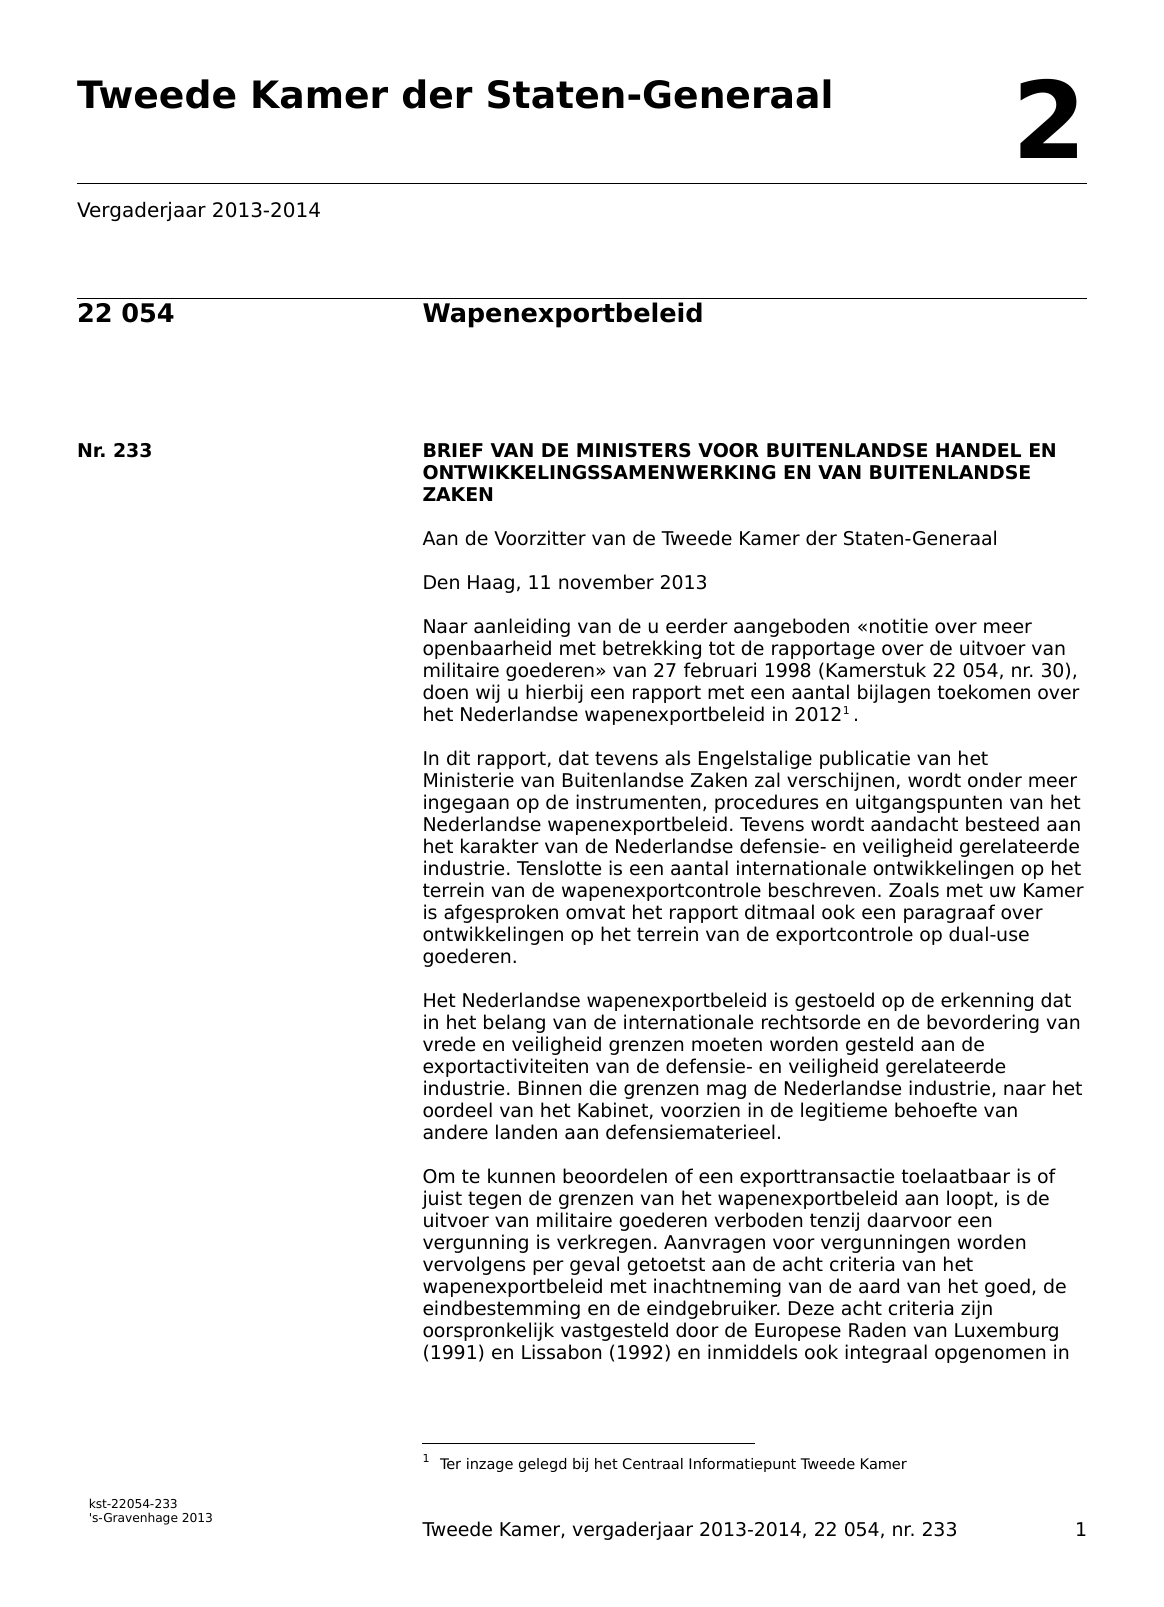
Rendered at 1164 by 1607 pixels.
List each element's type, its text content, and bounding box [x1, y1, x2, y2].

text kst-22054-233 [88, 1497, 323, 1511]
text Den Haag, 11 november 2013 [422, 572, 1087, 594]
subtitle Nr. 233 BRIEF VAN DE MINISTERS VOOR BUITENLANDSE HANDEL EN ONTWIKKELINGSSAMENWERKING EN VAN BUITENLANDSE ZAKEN [77, 440, 1087, 506]
text Aan de Voorzitter van de Tweede Kamer der Staten-Generaal [422, 528, 1087, 550]
text Om te kunnen beoordelen of een exporttransactie toelaatbaar is of juist tegen de grenzen van het wapenexportbeleid aan loopt, is de uitvoer van militaire goederen verboden tenzij daarvoor een vergunning is verkregen. Aanvragen voor vergunningen worden vervolgens per geval getoetst aan de acht criteria van het wapenexportbeleid met inachtneming van de aard van het goed, de eindbestemming en de eindgebruiker. Deze acht criteria zijn oorspronkelijk vastgesteld door de Europese Raden van Luxemburg (1991) en Lissabon (1992) en inmiddels ook integraal opgenomen in [422, 1166, 1087, 1364]
subtitle 22 054 Wapenexportbeleid [77, 299, 1087, 329]
text Ter inzage gelegd bij het Centraal Informatiepunt Tweede Kamer [422, 1452, 1087, 1474]
table_header Tweede Kamer der Staten-Generaal [77, 59, 886, 183]
table_header 2 [886, 59, 1087, 183]
text Het Nederlandse wapenexportbeleid is gestoeld op de erkenning dat in het belang van de internationale rechtsorde en de bevordering van vrede en veiligheid grenzen moeten worden gesteld aan de exportactiviteiten van de defensie- en veiligheid gerelateerde industrie. Binnen die grenzen mag de Nederlandse industrie, naar het oordeel van het Kabinet, voorzien in de legitieme behoefte van andere landen aan defensiematerieel. [422, 990, 1087, 1144]
text 's-Gravenhage 2013 [88, 1511, 323, 1525]
text Naar aanleiding van de u eerder aangeboden «notitie over meer openbaarheid met betrekking tot de rapportage over de uitvoer van militaire goederen» van 27 februari 1998 (Kamerstuk 22 054, nr. 30), doen wij u hierbij een rapport met een aantal bijlagen toekomen over het Nederlandse wapenexportbeleid in 2012. [422, 616, 1087, 726]
text In dit rapport, dat tevens als Engelstalige publicatie van het Ministerie van Buitenlandse Zaken zal verschijnen, wordt onder meer ingegaan op de instrumenten, procedures en uitgangspunten van het Nederlandse wapenexportbeleid. Tevens wordt aandacht besteed aan het karakter van de Nederlandse defensie- en veiligheid gerelateerde industrie. Tenslotte is een aantal internationale ontwikkelingen op het terrein van de wapenexportcontrole beschreven. Zoals met uw Kamer is afgesproken omvat het rapport ditmaal ook een paragraaf over ontwikkelingen op het terrein van de exportcontrole op dual-use goederen. [422, 748, 1087, 968]
table_cell Vergaderjaar 2013-2014 [77, 184, 1087, 298]
